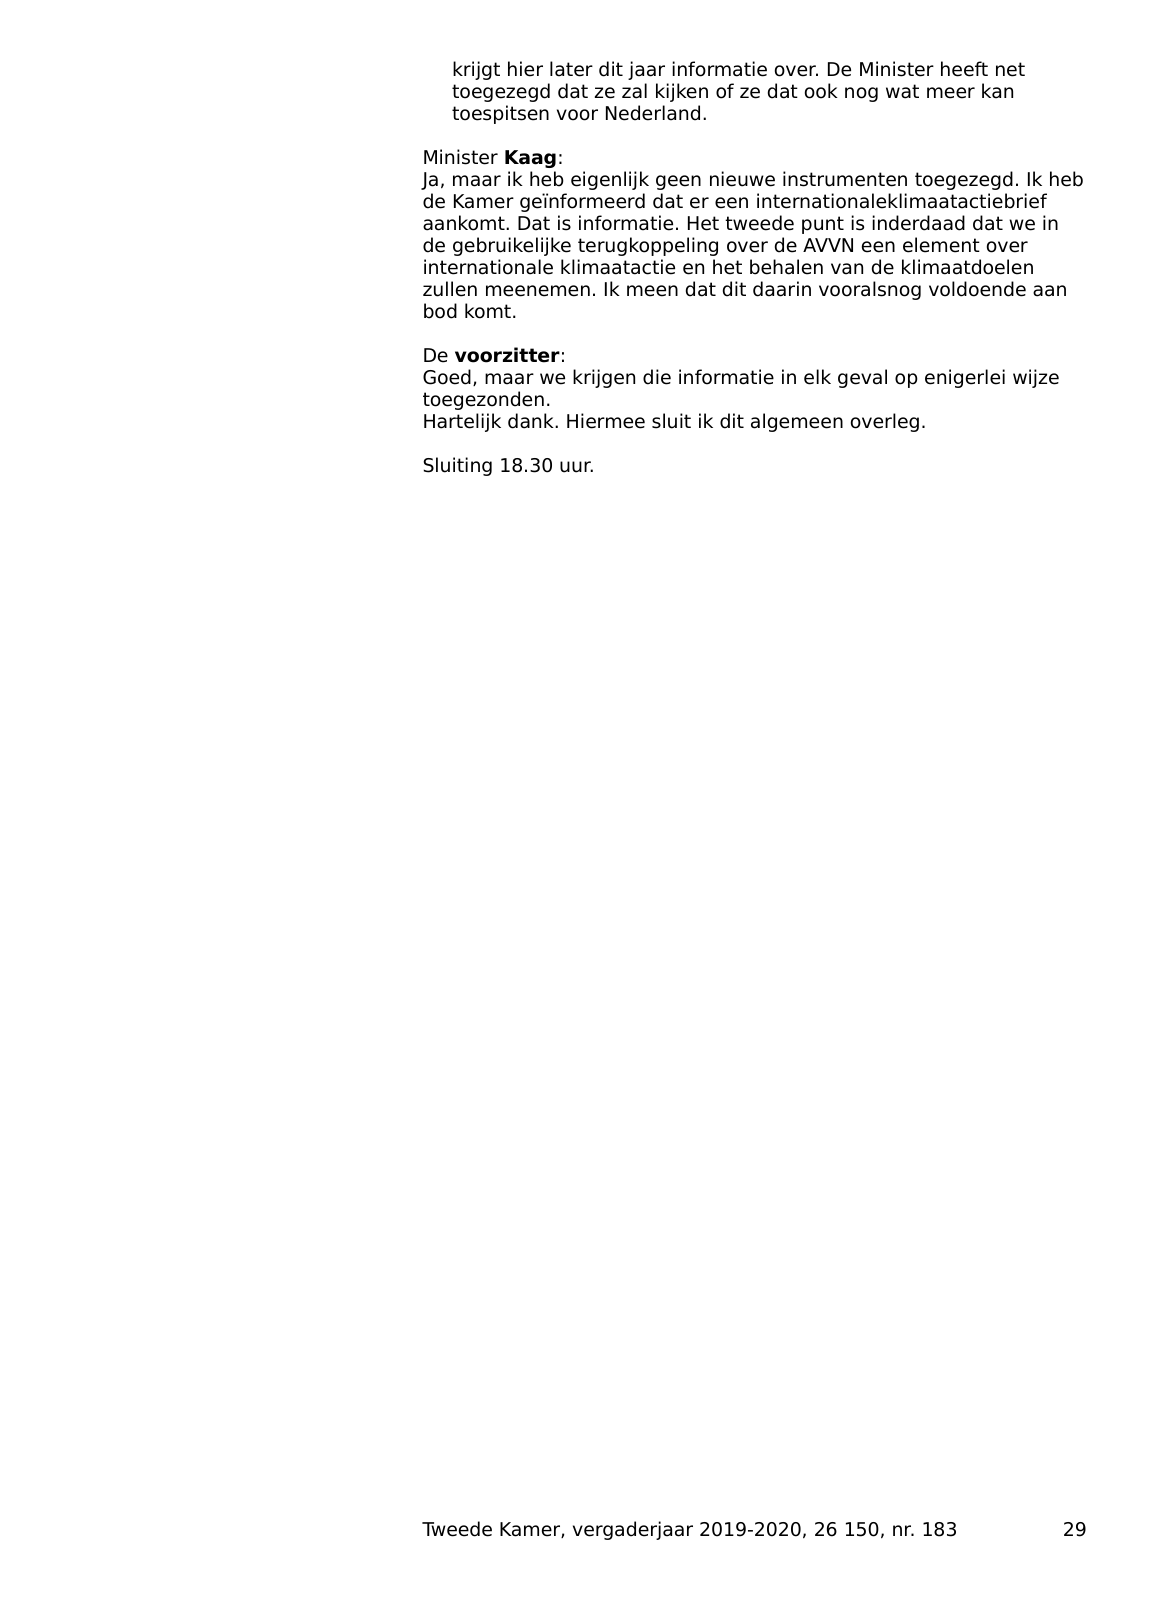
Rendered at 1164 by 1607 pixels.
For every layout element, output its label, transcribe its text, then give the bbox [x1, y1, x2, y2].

text Goed, maar we krijgen die informatie in elk geval op enigerlei wijze toegezonden. [422, 367, 1087, 411]
text krijgt hier later dit jaar informatie over. De Minister heeft net toegezegd dat ze zal kijken of ze dat ook nog wat meer kan toespitsen voor Nederland. [422, 59, 1087, 125]
text Hartelijk dank. Hiermee sluit ik dit algemeen overleg. [422, 411, 1087, 433]
text Minister Kaag: [422, 147, 1087, 169]
text Ja, maar ik heb eigenlijk geen nieuwe instrumenten toegezegd. Ik heb de Kamer geïnformeerd dat er een internationaleklimaatactiebrief aankomt. Dat is informatie. Het tweede punt is inderdaad dat we in de gebruikelijke terugkoppeling over de AVVN een element over internationale klimaatactie en het behalen van de klimaatdoelen zullen meenemen. Ik meen dat dit daarin vooralsnog voldoende aan bod komt. [422, 169, 1087, 323]
text Sluiting 18.30 uur. [422, 455, 1087, 477]
text De voorzitter: [422, 345, 1087, 367]
